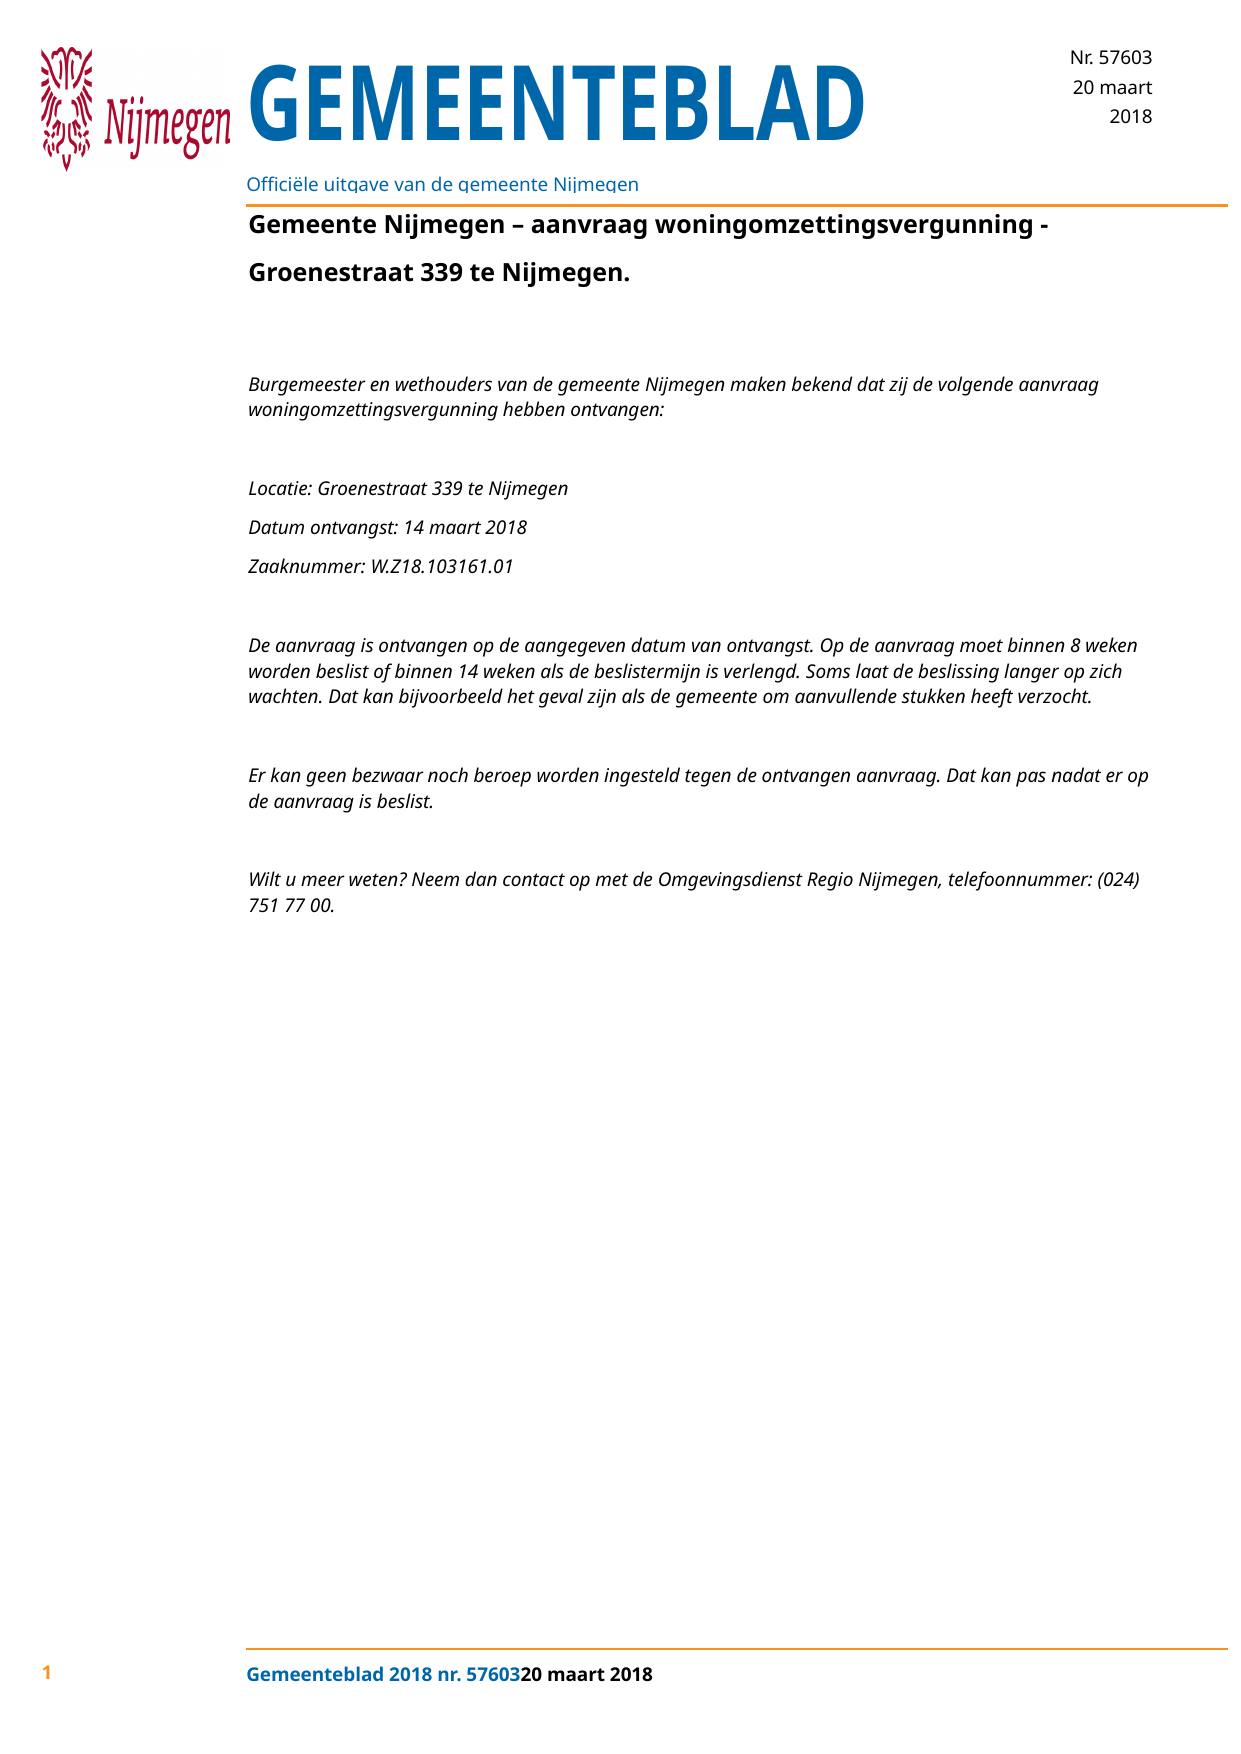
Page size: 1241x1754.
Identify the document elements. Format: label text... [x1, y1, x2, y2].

text Datum ontvangst: 14 maart 2018 [248, 514, 1152, 540]
text Locatie: Groenestraat 339 te Nijmegen [248, 475, 1152, 501]
text Zaaknummer: W.Z18.103161.01 [248, 553, 1152, 579]
text De aanvraag is ontvangen op de aangegeven datum van ontvangst. Op de aanvraag moet binnen 8 weken worden beslist of binnen 14 weken als de beslistermijn is verlengd. Soms laat de beslissing langer op zich wachten. Dat kan bijvoorbeeld het geval zijn als de gemeente om aanvullende stukken heeft verzocht. [248, 632, 1152, 709]
text Gemeente Nijmegen – aanvraag woningomzettingsvergunning - Groenestraat 339 te Nijmegen. [248, 207, 1152, 288]
text Er kan geen bezwaar noch beroep worden ingesteld tegen de ontvangen aanvraag. Dat kan pas nadat er op de aanvraag is beslist. [248, 762, 1152, 813]
text Wilt u meer weten? Neem dan contact op met de Omgevingsdienst Regio Nijmegen, telefoonnummer: (024) 751 77 00. [248, 866, 1152, 918]
text Burgemeester en wethouders van de gemeente Nijmegen maken bekend dat zij de volgende aanvraag woningomzettingsvergunning hebben ontvangen: [248, 371, 1152, 422]
picture [41, 47, 231, 172]
